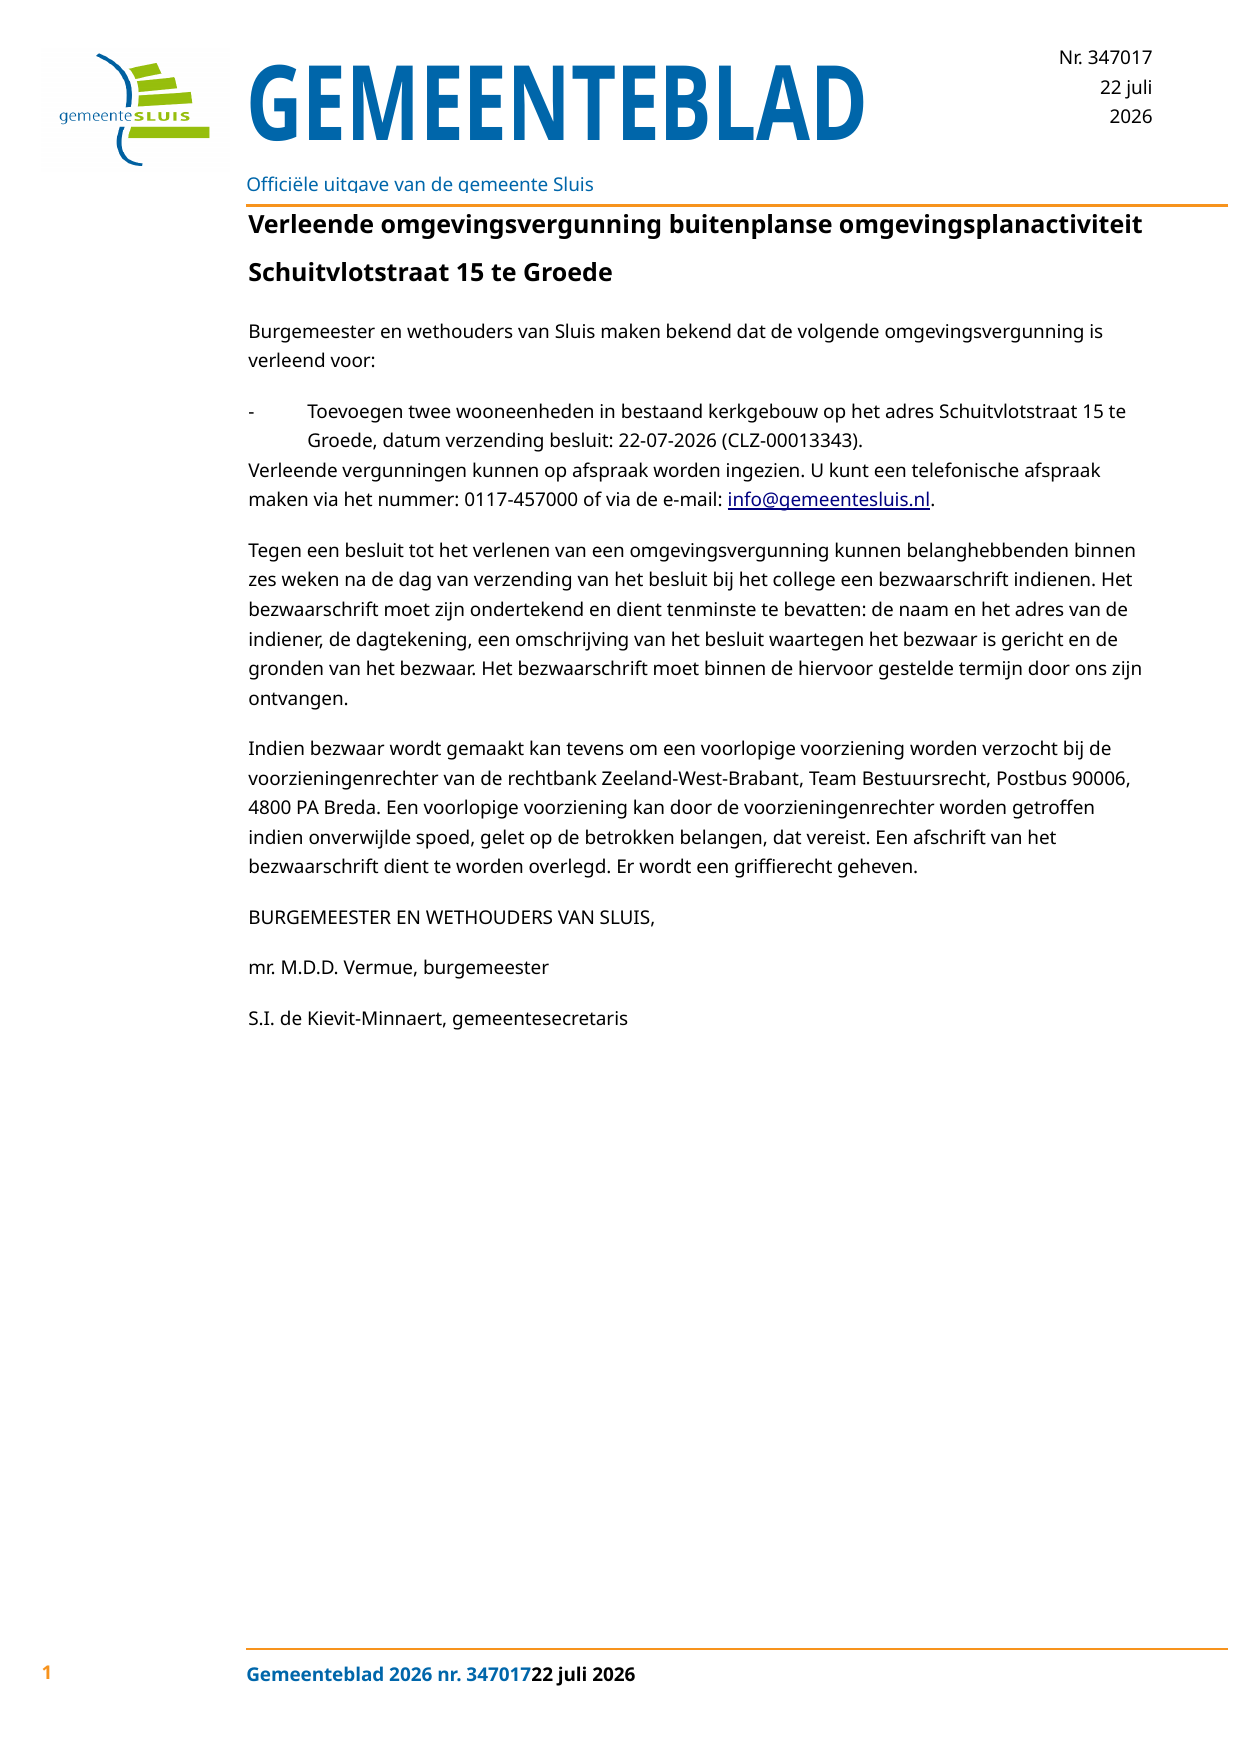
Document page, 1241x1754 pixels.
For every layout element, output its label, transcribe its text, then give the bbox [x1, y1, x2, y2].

text BURGEMEESTER EN WETHOUDERS VAN SLUIS, [248, 904, 1152, 930]
text mr. M.D.D. Vermue, burgemeester [248, 954, 1152, 980]
text Verleende omgevingsvergunning buitenplanse omgevingsplanactiviteit Schuitvlotstraat 15 te Groede [248, 207, 1152, 288]
text Burgemeester en wethouders van Sluis maken bekend dat de volgende omgevingsvergunning is verleend voor: [248, 318, 1152, 373]
text Tegen een besluit tot het verlenen van een omgevingsvergunning kunnen belanghebbenden binnen zes weken na de dag van verzending van het besluit bij het college een bezwaarschrift indienen. Het bezwaarschrift moet zijn ondertekend en dient tenminste te bevatten: de naam en het adres van de indiener, de dagtekening, een omschrijving van het besluit waartegen het bezwaar is gericht en de gronden van het bezwaar. Het bezwaarschrift moet binnen de hiervoor gestelde termijn door ons zijn ontvangen. [248, 537, 1152, 711]
text S.I. de Kievit-Minnaert, gemeentesecretaris [248, 1005, 1152, 1031]
list Toevoegen twee wooneenheden in bestaand kerkgebouw op het adres Schuitvlotstraat 15 te Groede, datum verzending besluit: 22-07-2026 (CLZ-00013343). [248, 398, 1152, 453]
picture [41, 47, 231, 172]
text Indien bezwaar wordt gemaakt kan tevens om een voorlopige voorziening worden verzocht bij de voorzieningenrechter van de rechtbank Zeeland-West-Brabant, Team Bestuursrecht, Postbus 90006, 4800 PA Breda. Een voorlopige voorziening kan door de voorzieningenrechter worden getroffen indien onverwijlde spoed, gelet op de betrokken belangen, dat vereist. Een afschrift van het bezwaarschrift dient te worden overlegd. Er wordt een griffierecht geheven. [248, 735, 1152, 879]
text Verleende vergunningen kunnen op afspraak worden ingezien. U kunt een telefonische afspraak maken via het nummer: 0117-457000 of via de e-mail: info@gemeentesluis.nl. [248, 457, 1152, 512]
